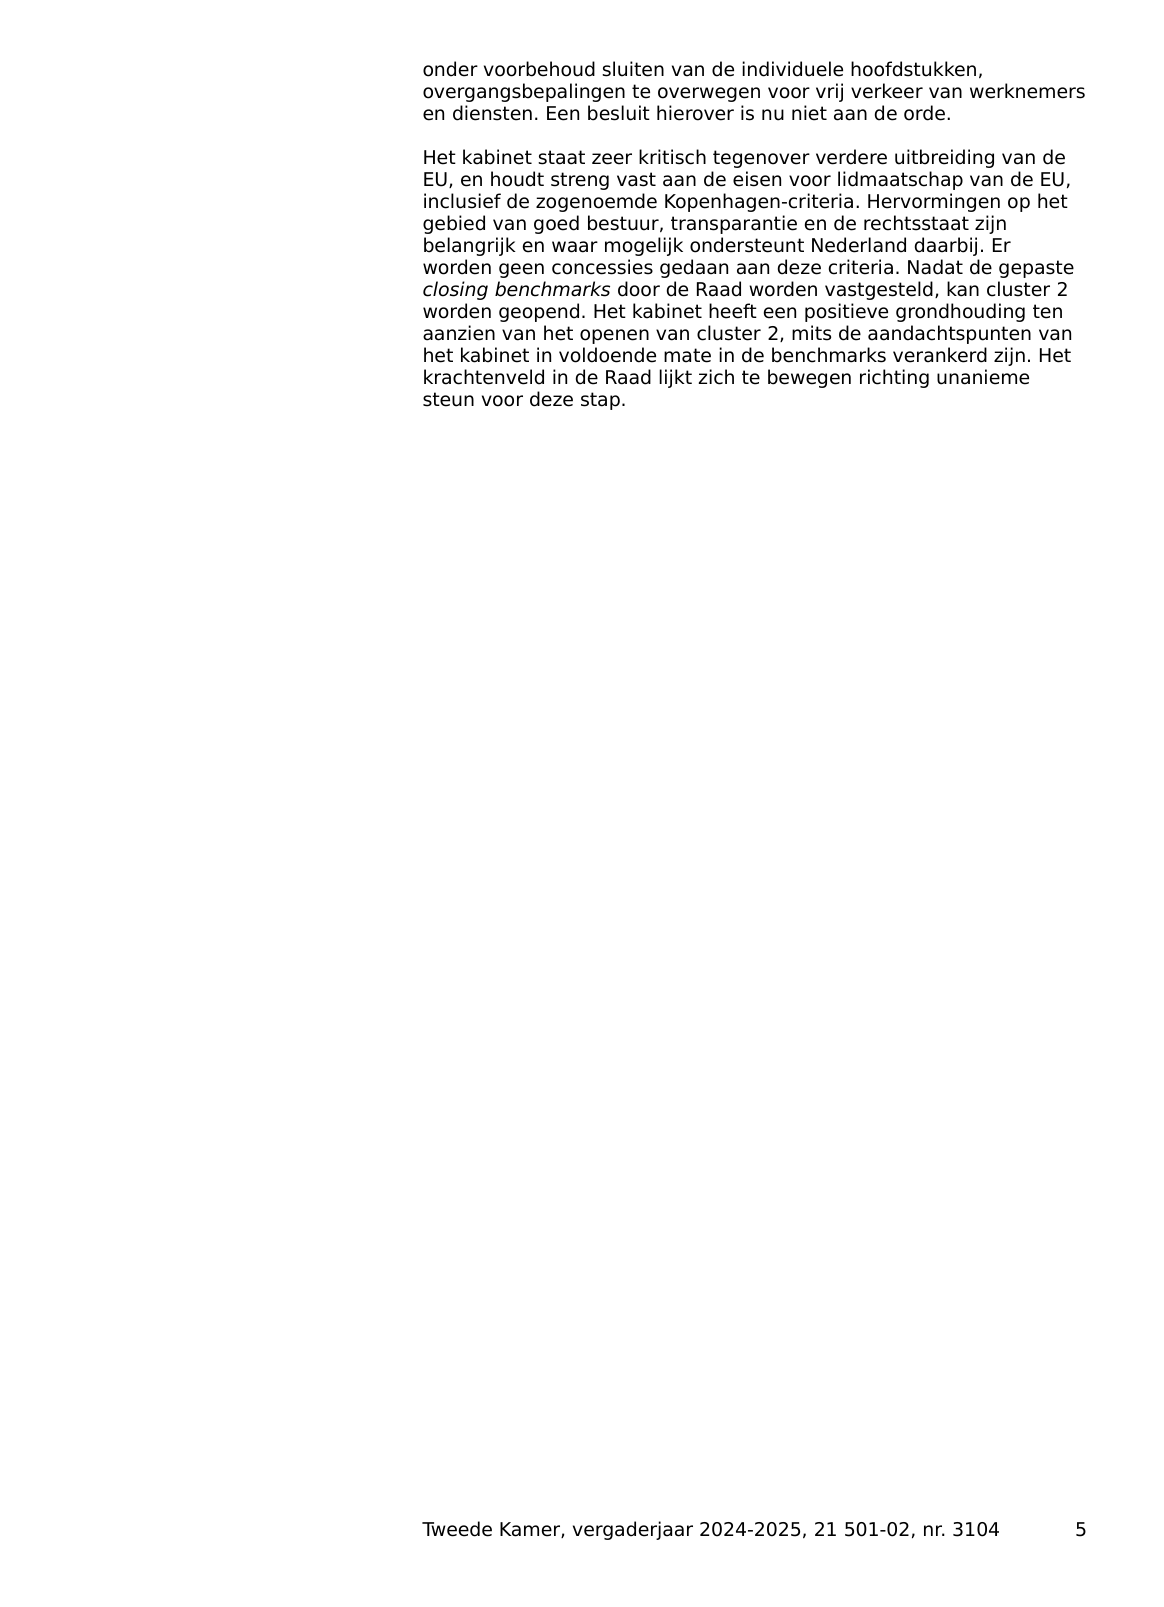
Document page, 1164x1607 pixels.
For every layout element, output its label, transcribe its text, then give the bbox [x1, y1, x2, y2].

text onder voorbehoud sluiten van de individuele hoofdstukken, overgangsbepalingen te overwegen voor vrij verkeer van werknemers en diensten. Een besluit hierover is nu niet aan de orde. [422, 59, 1087, 125]
text Het kabinet staat zeer kritisch tegenover verdere uitbreiding van de EU, en houdt streng vast aan de eisen voor lidmaatschap van de EU, inclusief de zogenoemde Kopenhagen-criteria. Hervormingen op het gebied van goed bestuur, transparantie en de rechtsstaat zijn belangrijk en waar mogelijk ondersteunt Nederland daarbij. Er worden geen concessies gedaan aan deze criteria. Nadat de gepaste closing benchmarks door de Raad worden vastgesteld, kan cluster 2 worden geopend. Het kabinet heeft een positieve grondhouding ten aanzien van het openen van cluster 2, mits de aandachtspunten van het kabinet in voldoende mate in de benchmarks verankerd zijn. Het krachtenveld in de Raad lijkt zich te bewegen richting unanieme steun voor deze stap. [422, 147, 1087, 411]
